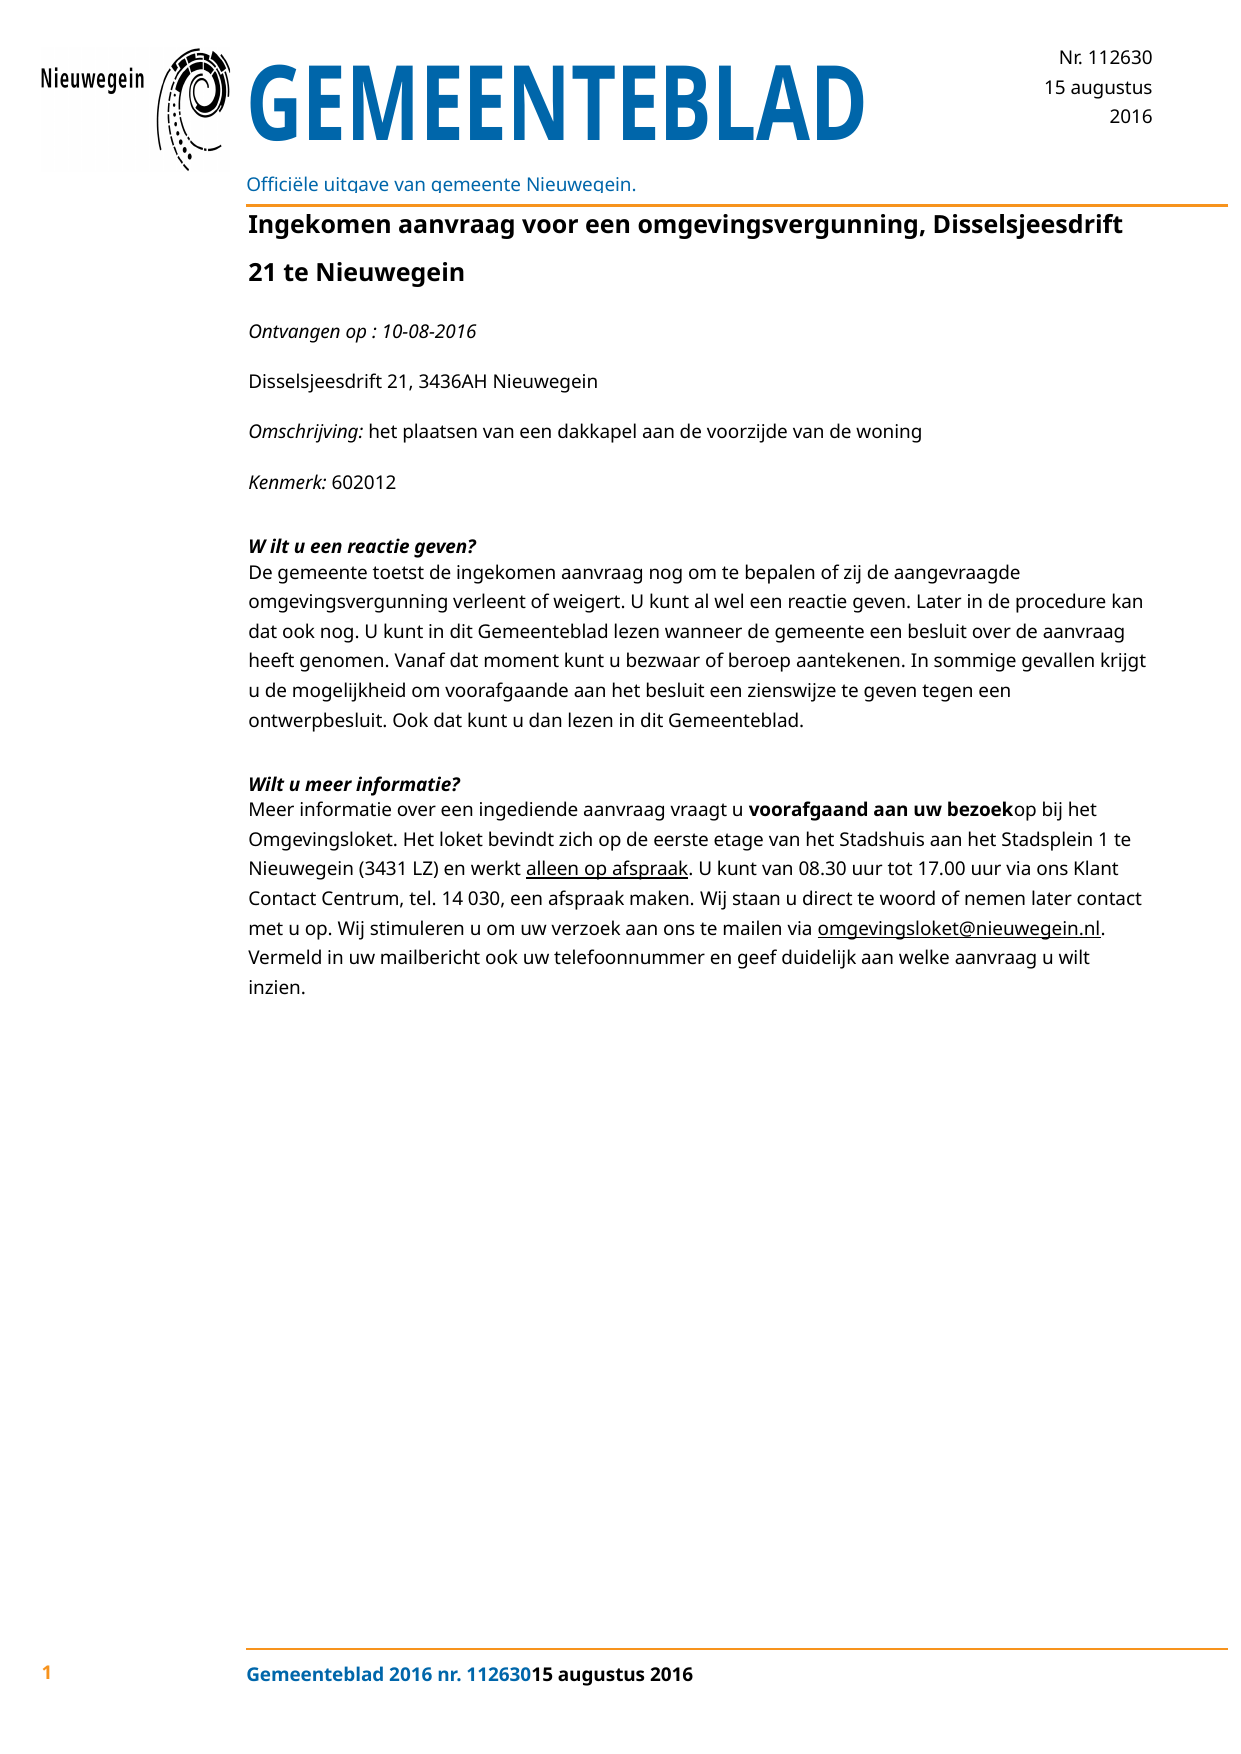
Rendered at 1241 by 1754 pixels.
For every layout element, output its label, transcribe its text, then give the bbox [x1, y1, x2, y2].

text Disselsjeesdrift 21, 3436AH Nieuwegein [248, 368, 1152, 394]
text Kenmerk: 602012 [248, 469, 1152, 495]
text Omschrijving: het plaatsen van een dakkapel aan de voorzijde van de woning [248, 419, 1152, 444]
text Ontvangen op : 10-08-2016 [248, 318, 1152, 344]
text Wilt u meer informatie? [248, 771, 1152, 796]
text De gemeente toetst de ingekomen aanvraag nog om te bepalen of zij de aangevraagde omgevingsvergunning verleent of weigert. U kunt al wel een reactie geven. Later in de procedure kan dat ook nog. U kunt in dit Gemeenteblad lezen wanneer de gemeente een besluit over de aanvraag heeft genomen. Vanaf dat moment kunt u bezwaar of beroep aantekenen. In sommige gevallen krijgt u de mogelijkheid om voorafgaande aan het besluit een zienswijze te geven tegen een ontwerpbesluit. Ook dat kunt u dan lezen in dit Gemeenteblad. [248, 559, 1152, 732]
text W ilt u een reactie geven? [248, 533, 1152, 559]
text Ingekomen aanvraag voor een omgevingsvergunning, Disselsjeesdrift 21 te Nieuwegein [248, 207, 1152, 288]
picture [41, 47, 231, 172]
text Meer informatie over een ingediende aanvraag vraagt u voorafgaand aan uw bezoekop bij het Omgevingsloket. Het loket bevindt zich op de eerste etage van het Stadshuis aan het Stadsplein 1 te Nieuwegein (3431 LZ) en werkt alleen op afspraak. U kunt van 08.30 uur tot 17.00 uur via ons Klant Contact Centrum, tel. 14 030, een afspraak maken. Wij staan u direct te woord of nemen later contact met u op. Wij stimuleren u om uw verzoek aan ons te mailen via omgevingsloket@nieuwegein.nl. Vermeld in uw mailbericht ook uw telefoonnummer en geef duidelijk aan welke aanvraag u wilt inzien. [248, 796, 1152, 1000]
